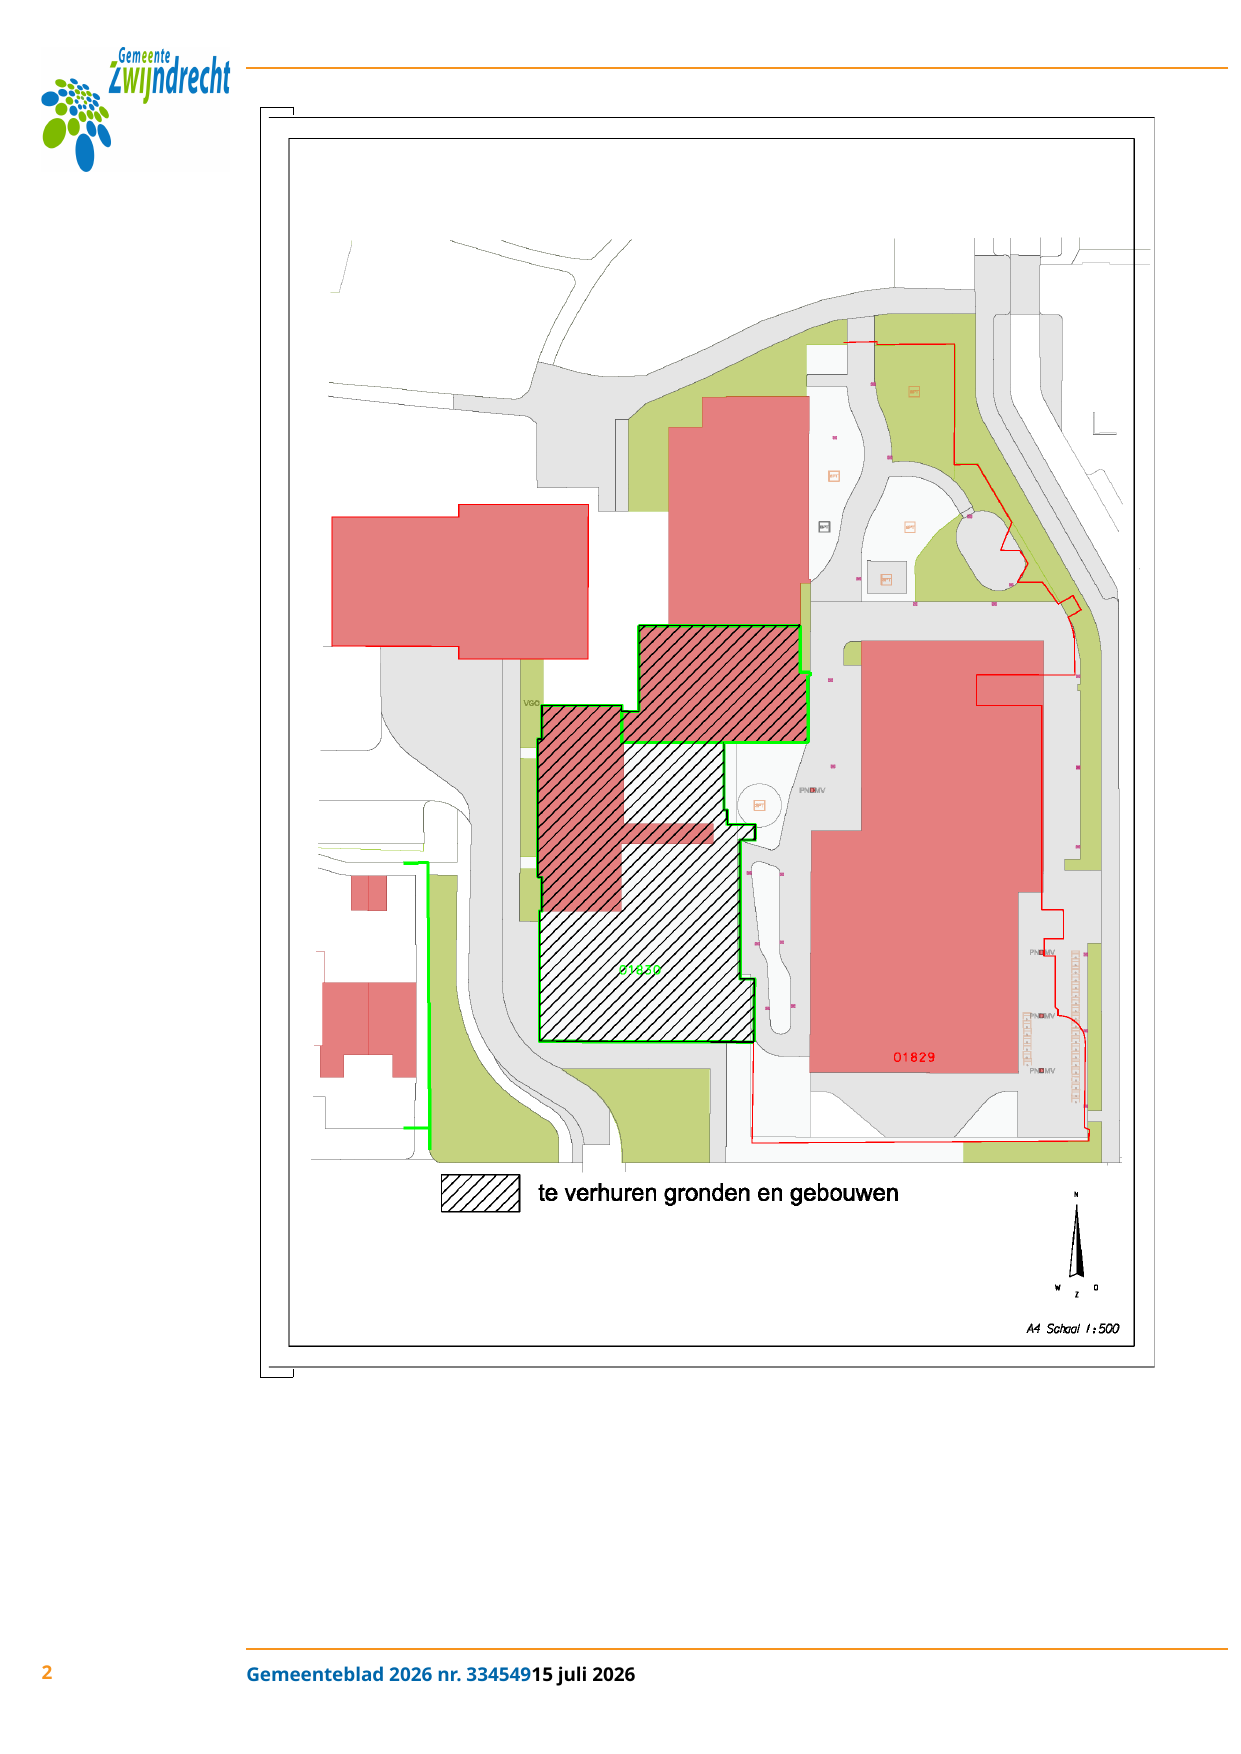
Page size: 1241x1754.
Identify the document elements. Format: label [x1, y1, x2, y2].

picture [41, 47, 231, 172]
picture [268, 115, 1155, 1369]
